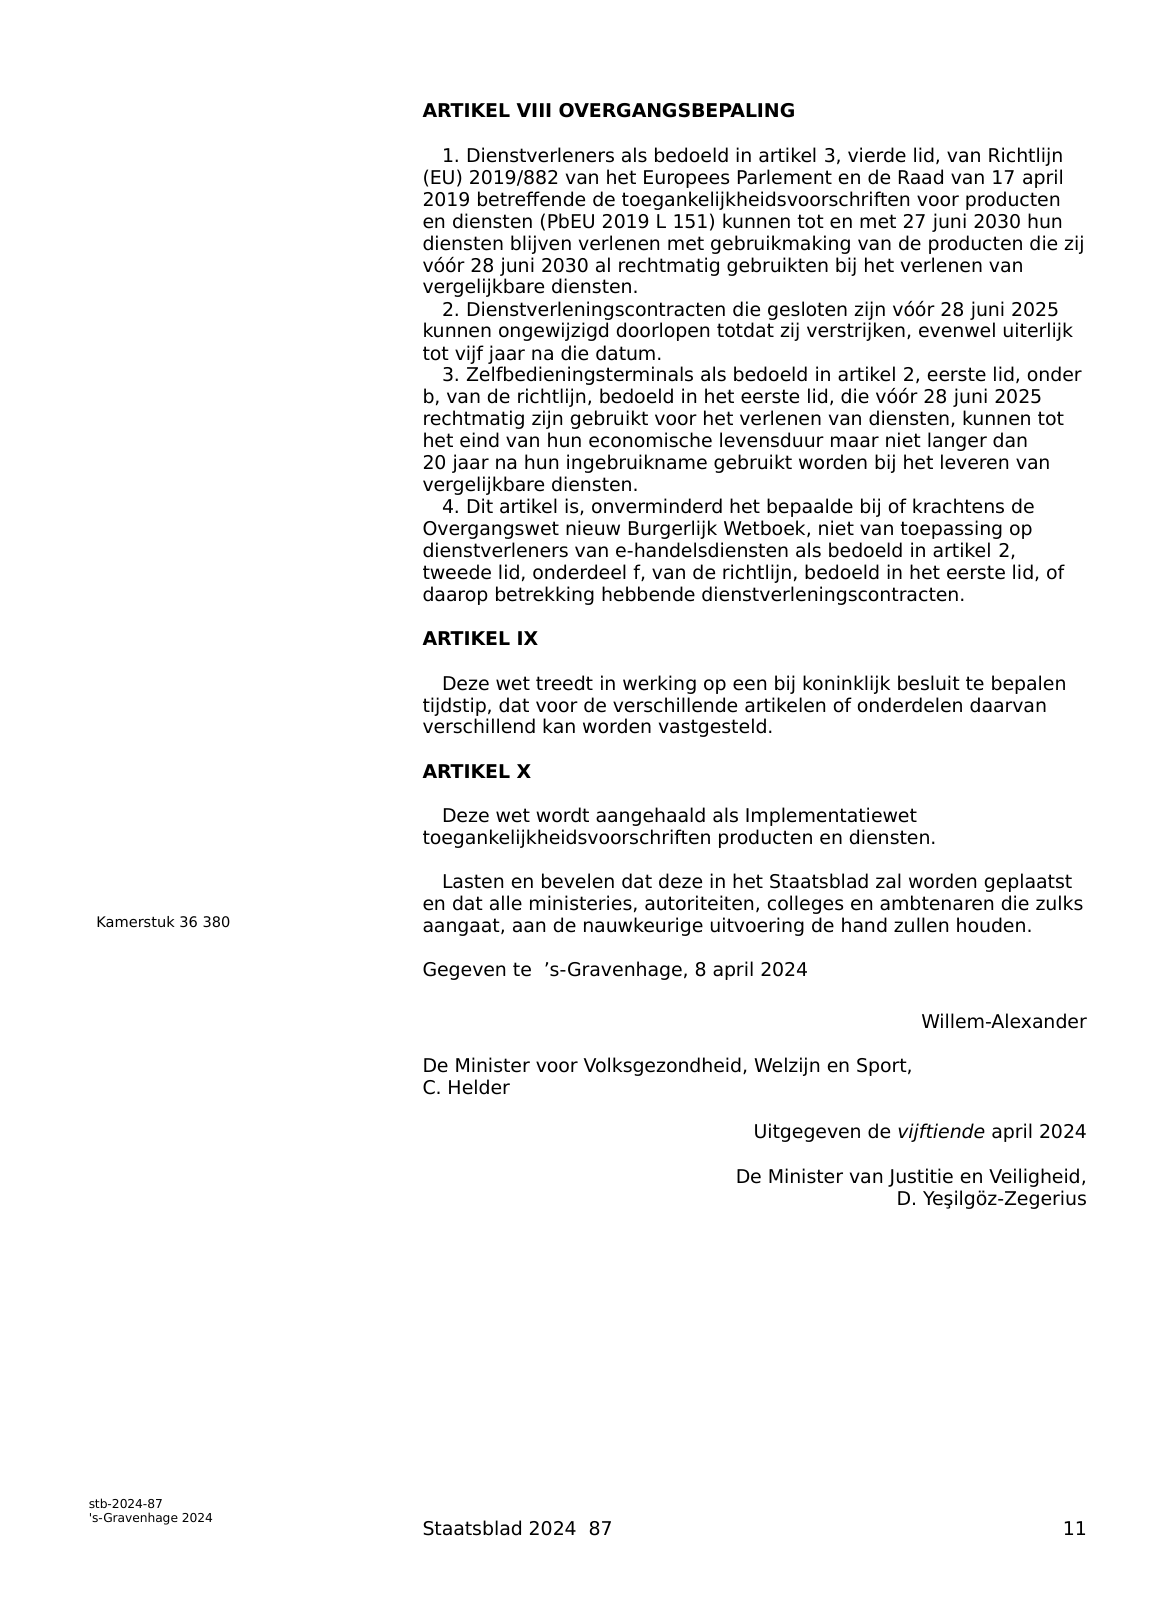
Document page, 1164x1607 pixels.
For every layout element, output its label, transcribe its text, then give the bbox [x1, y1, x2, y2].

text Uitgegeven de vijftiende april 2024 [422, 1121, 1087, 1143]
subtitle ARTIKEL IX [422, 628, 1087, 650]
text 's-Gravenhage 2024 [88, 1511, 323, 1525]
text Willem-Alexander [422, 1011, 1087, 1033]
subtitle ARTIKEL VIII OVERGANGSBEPALING [422, 100, 1087, 122]
subtitle ARTIKEL X [422, 761, 1087, 783]
text 4. Dit artikel is, onverminderd het bepaalde bij of krachtens de Overgangswet nieuw Burgerlijk Wetboek, niet van toepassing op dienstverleners van e-handelsdiensten als bedoeld in artikel 2, tweede lid, onderdeel f, van de richtlijn, bedoeld in het eerste lid, of daarop betrekking hebbende dienstverleningscontracten. [422, 496, 1087, 606]
text 3. Zelfbedieningsterminals als bedoeld in artikel 2, eerste lid, onder b, van de richtlijn, bedoeld in het eerste lid, die vóór 28 juni 2025 rechtmatig zijn gebruikt voor het verlenen van diensten, kunnen tot het eind van hun economische levensduur maar niet langer dan 20 jaar na hun ingebruikname gebruikt worden bij het leveren van vergelijkbare diensten. [422, 364, 1087, 496]
text 2. Dienstverleningscontracten die gesloten zijn vóór 28 juni 2025 kunnen ongewijzigd doorlopen totdat zij verstrijken, evenwel uiterlijk tot vijf jaar na die datum. [422, 298, 1087, 364]
text Gegeven te ’s-Gravenhage, 8 april 2024 [422, 959, 1087, 981]
text Deze wet wordt aangehaald als Implementatiewet toegankelijkheidsvoorschriften producten en diensten. [422, 805, 1087, 849]
text 1. Dienstverleners als bedoeld in artikel 3, vierde lid, van Richtlijn (EU) 2019/882 van het Europees Parlement en de Raad van 17 april 2019 betreffende de toegankelijkheidsvoorschriften voor producten en diensten (PbEU 2019 L 151) kunnen tot en met 27 juni 2030 hun diensten blijven verlenen met gebruikmaking van de producten die zij vóór 28 juni 2030 al rechtmatig gebruikten bij het verlenen van vergelijkbare diensten. [422, 144, 1087, 298]
text De Minister van Justitie en Veiligheid, D. Yeşilgöz-Zegerius [422, 1166, 1087, 1209]
text Kamerstuk 36 380 [77, 914, 396, 931]
text stb-2024-87 [88, 1497, 323, 1511]
text De Minister voor Volksgezondheid, Welzijn en Sport, C. Helder [422, 1055, 1087, 1099]
text Lasten en bevelen dat deze in het Staatsblad zal worden geplaatst en dat alle ministeries, autoriteiten, colleges en ambtenaren die zulks aangaat, aan de nauwkeurige uitvoering de hand zullen houden. [422, 871, 1087, 937]
text Deze wet treedt in werking op een bij koninklijk besluit te bepalen tijdstip, dat voor de verschillende artikelen of onderdelen daarvan verschillend kan worden vastgesteld. [422, 672, 1087, 738]
